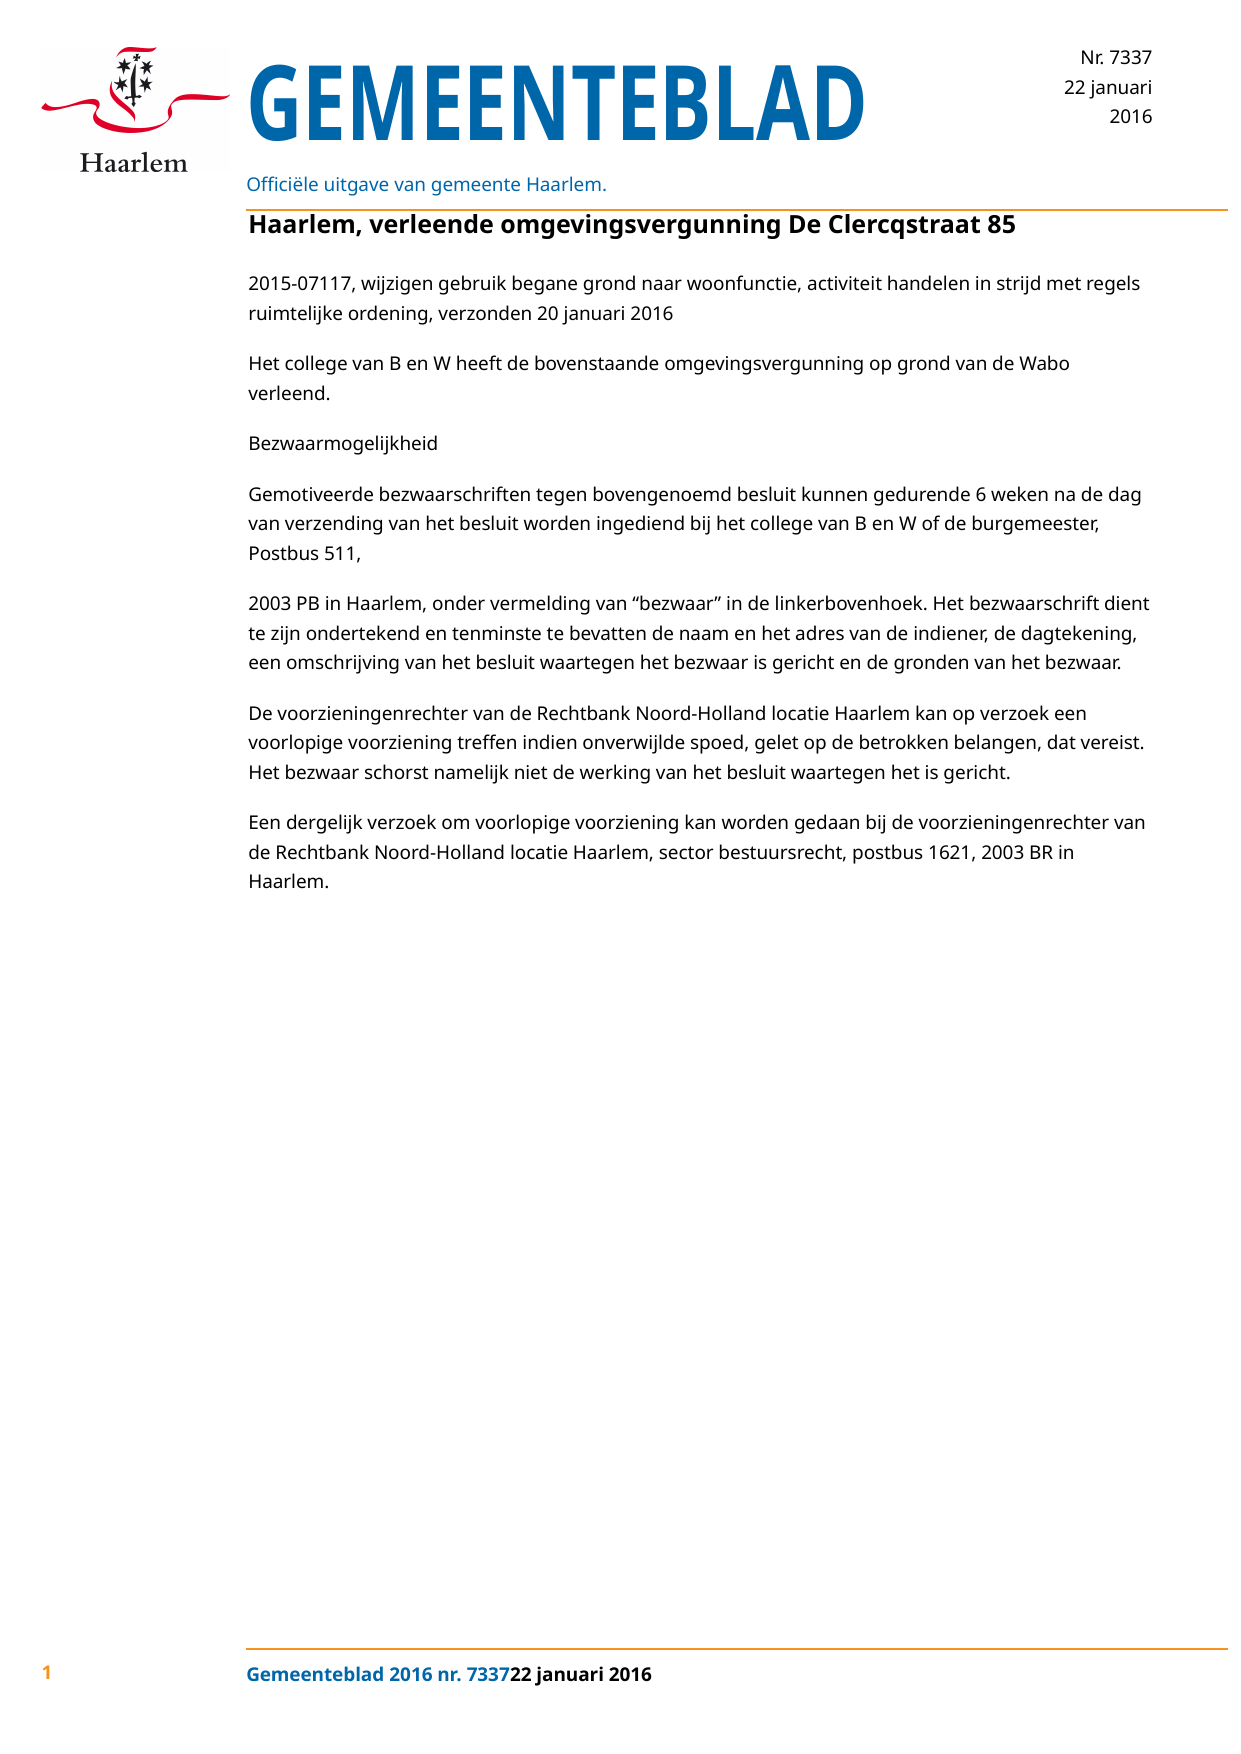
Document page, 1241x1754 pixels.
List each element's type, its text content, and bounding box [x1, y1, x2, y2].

picture [41, 47, 231, 172]
text Gemotiveerde bezwaarschriften tegen bovengenoemd besluit kunnen gedurende 6 weken na de dag van verzending van het besluit worden ingediend bij het college van B en W of de burgemeester, Postbus 511, [248, 481, 1152, 566]
text Bezwaarmogelijkheid [248, 430, 1152, 456]
text Haarlem, verleende omgevingsvergunning De Clercqstraat 85 [248, 211, 1152, 241]
text Het college van B en W heeft de bovenstaande omgevingsvergunning op grond van de Wabo verleend. [248, 350, 1152, 406]
text Een dergelijk verzoek om voorlopige voorziening kan worden gedaan bij de voorzieningenrechter van de Rechtbank Noord-Holland locatie Haarlem, sector bestuursrecht, postbus 1621, 2003 BR in Haarlem. [248, 809, 1152, 894]
text De voorzieningenrechter van de Rechtbank Noord-Holland locatie Haarlem kan op verzoek een voorlopige voorziening treffen indien onverwijlde spoed, gelet op de betrokken belangen, dat vereist. Het bezwaar schorst namelijk niet de werking van het besluit waartegen het is gericht. [248, 700, 1152, 785]
text 2003 PB in Haarlem, onder vermelding van “bezwaar” in de linkerbovenhoek. Het bezwaarschrift dient te zijn ondertekend en tenminste te bevatten de naam en het adres van de indiener, de dagtekening, een omschrijving van het besluit waartegen het bezwaar is gericht en de gronden van het bezwaar. [248, 590, 1152, 675]
text 2015-07117, wijzigen gebruik begane grond naar woonfunctie, activiteit handelen in strijd met regels ruimtelijke ordening, verzonden 20 januari 2016 [248, 270, 1152, 326]
